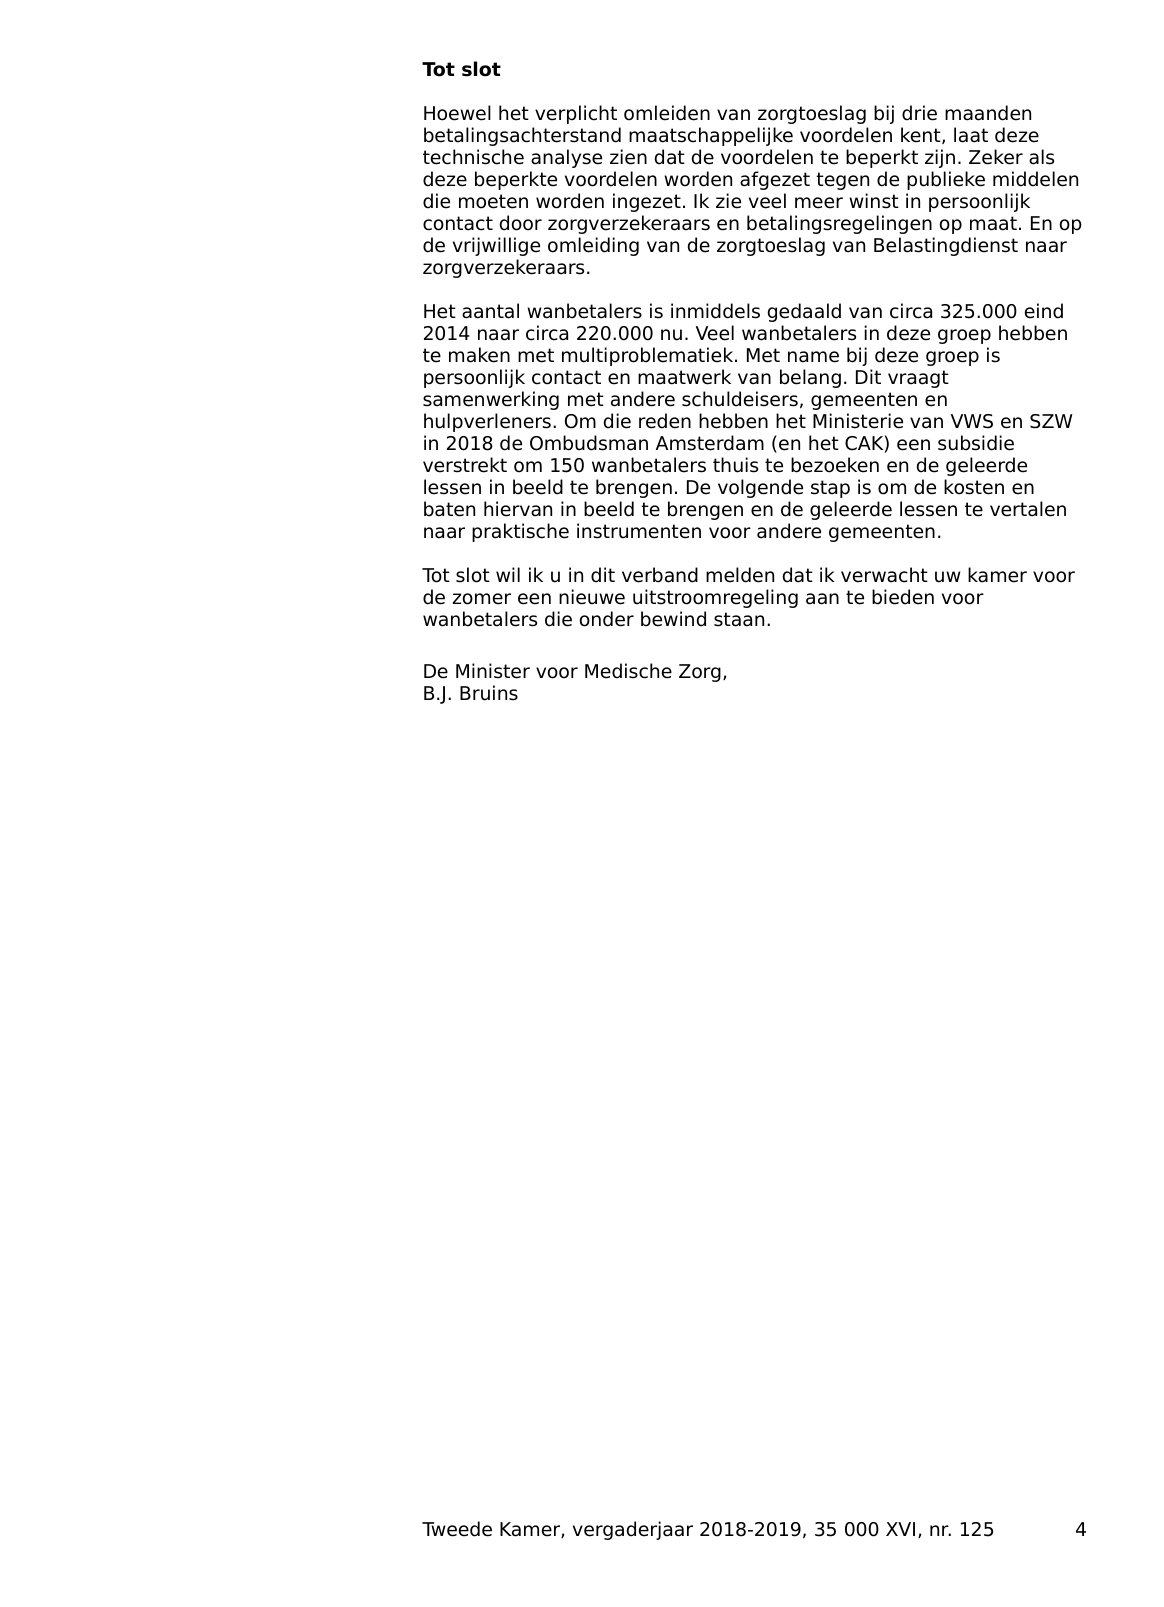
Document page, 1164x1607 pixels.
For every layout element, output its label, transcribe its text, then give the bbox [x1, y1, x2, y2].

text De Minister voor Medische Zorg, B.J. Bruins [422, 661, 1087, 705]
subtitle Tot slot [422, 59, 1087, 81]
text Hoewel het verplicht omleiden van zorgtoeslag bij drie maanden betalingsachterstand maatschappelijke voordelen kent, laat deze technische analyse zien dat de voordelen te beperkt zijn. Zeker als deze beperkte voordelen worden afgezet tegen de publieke middelen die moeten worden ingezet. Ik zie veel meer winst in persoonlijk contact door zorgverzekeraars en betalingsregelingen op maat. En op de vrijwillige omleiding van de zorgtoeslag van Belastingdienst naar zorgverzekeraars. [422, 103, 1087, 279]
text Het aantal wanbetalers is inmiddels gedaald van circa 325.000 eind 2014 naar circa 220.000 nu. Veel wanbetalers in deze groep hebben te maken met multiproblematiek. Met name bij deze groep is persoonlijk contact en maatwerk van belang. Dit vraagt samenwerking met andere schuldeisers, gemeenten en hulpverleners. Om die reden hebben het Ministerie van VWS en SZW in 2018 de Ombudsman Amsterdam (en het CAK) een subsidie verstrekt om 150 wanbetalers thuis te bezoeken en de geleerde lessen in beeld te brengen. De volgende stap is om de kosten en baten hiervan in beeld te brengen en de geleerde lessen te vertalen naar praktische instrumenten voor andere gemeenten. [422, 301, 1087, 543]
text Tot slot wil ik u in dit verband melden dat ik verwacht uw kamer voor de zomer een nieuwe uitstroomregeling aan te bieden voor wanbetalers die onder bewind staan. [422, 565, 1087, 631]
